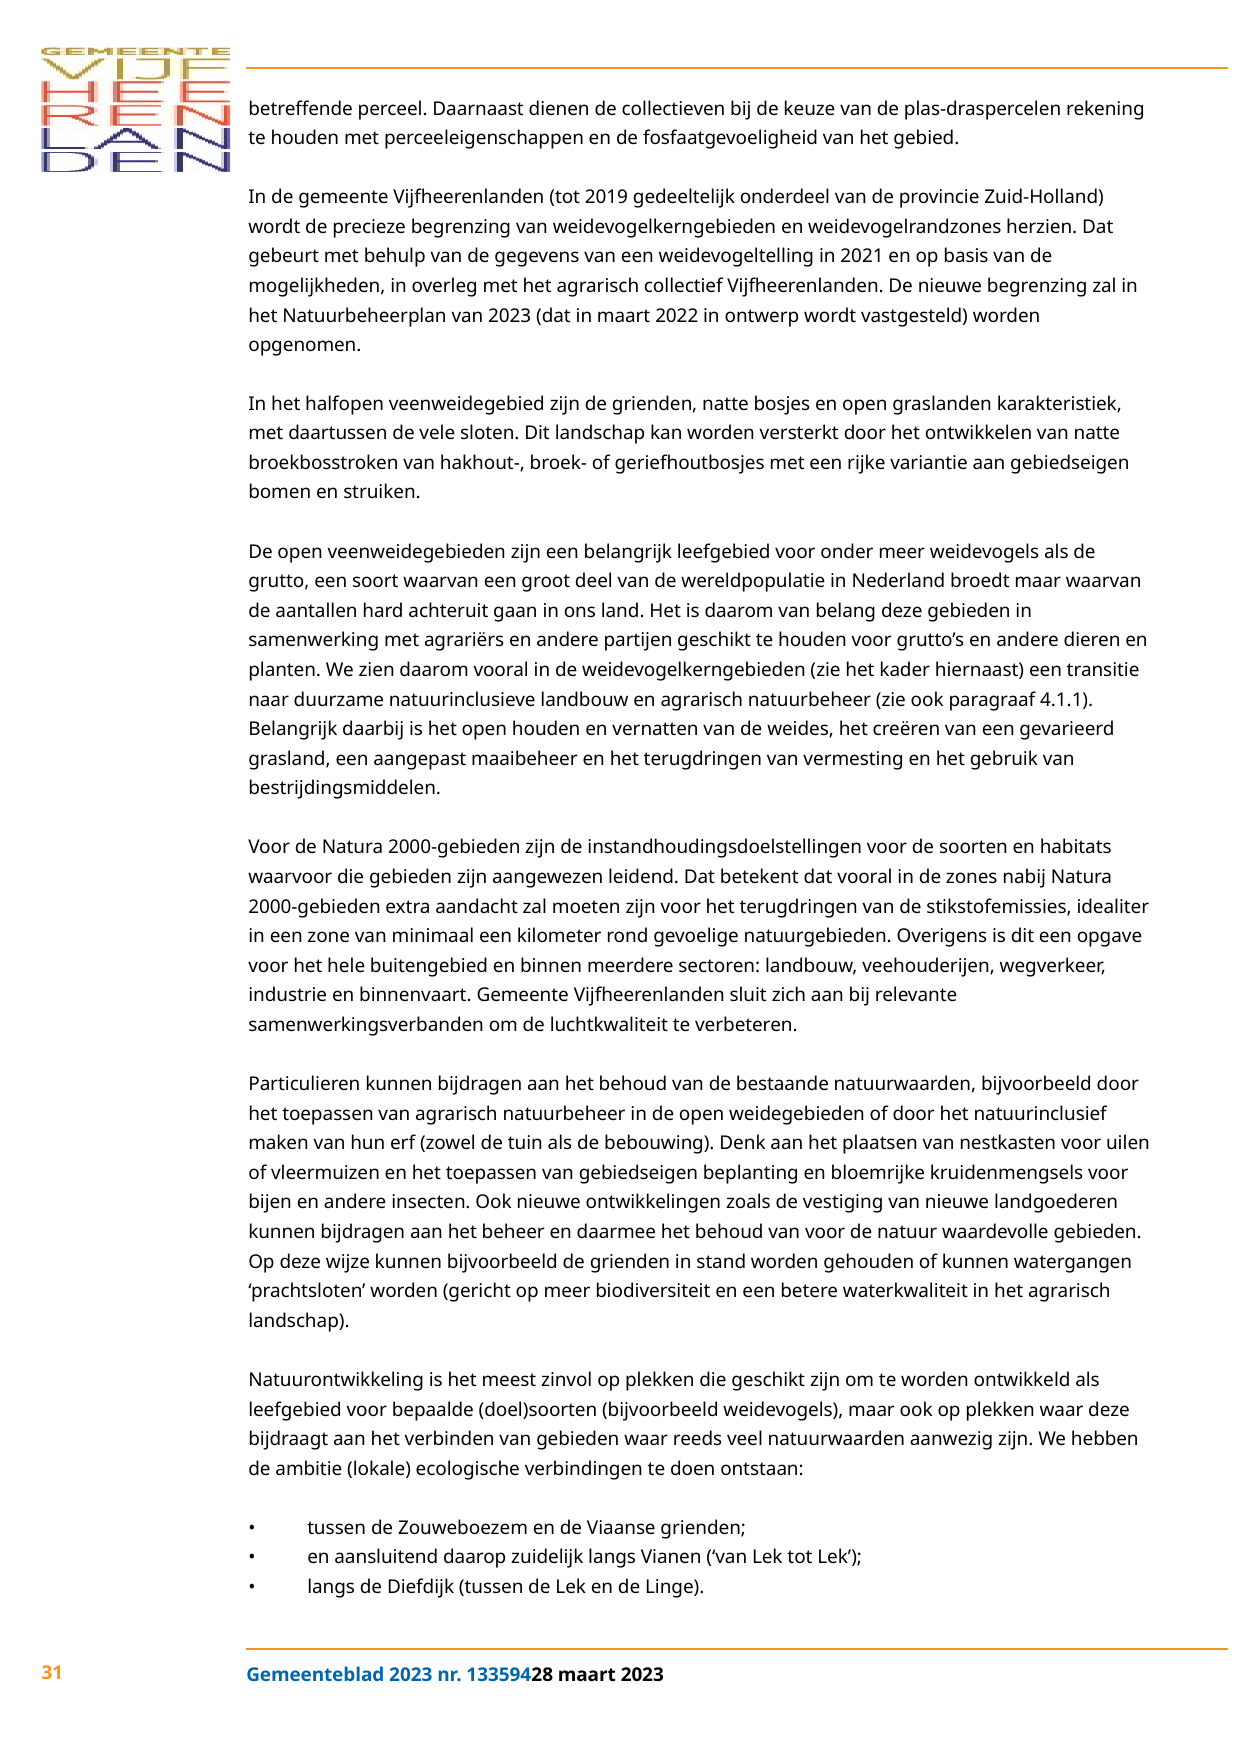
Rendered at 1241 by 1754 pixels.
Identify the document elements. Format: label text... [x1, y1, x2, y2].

text In het halfopen veenweidegebied zijn de grienden, natte bosjes en open graslanden karakteristiek, met daartussen de vele sloten. Dit landschap kan worden versterkt door het ontwikkelen van natte broekbosstroken van hakhout-, broek- of geriefhoutbosjes met een rijke variantie aan gebiedseigen bomen en struiken. [248, 390, 1152, 504]
text De open veenweidegebieden zijn een belangrijk leefgebied voor onder meer weidevogels als de grutto, een soort waarvan een groot deel van de wereldpopulatie in Nederland broedt maar waarvan de aantallen hard achteruit gaan in ons land. Het is daarom van belang deze gebieden in samenwerking met agrariërs en andere partijen geschikt te houden voor grutto’s en andere dieren en planten. We zien daarom vooral in de weidevogelkerngebieden (zie het kader hiernaast) een transitie naar duurzame natuurinclusieve landbouw en agrarisch natuurbeheer (zie ook paragraaf 4.1.1). Belangrijk daarbij is het open houden en vernatten van de weides, het creëren van een gevarieerd grasland, een aangepast maaibeheer en het terugdringen van vermesting en het gebruik van bestrijdingsmiddelen. [248, 538, 1152, 800]
list en aansluitend daarop zuidelijk langs Vianen (‘van Lek tot Lek’); [248, 1544, 1152, 1569]
text Particulieren kunnen bijdragen aan het behoud van de bestaande natuurwaarden, bijvoorbeeld door het toepassen van agrarisch natuurbeheer in de open weidegebieden of door het natuurinclusief maken van hun erf (zowel de tuin als de bebouwing). Denk aan het plaatsen van nestkasten voor uilen of vleermuizen en het toepassen van gebiedseigen beplanting en bloemrijke kruidenmengsels voor bijen en andere insecten. Ook nieuwe ontwikkelingen zoals de vestiging van nieuwe landgoederen kunnen bijdragen aan het beheer en daarmee het behoud van voor de natuur waardevolle gebieden. Op deze wijze kunnen bijvoorbeeld de grienden in stand worden gehouden of kunnen watergangen ‘prachtsloten’ worden (gericht op meer biodiversiteit en een betere waterkwaliteit in het agrarisch landschap). [248, 1070, 1152, 1333]
list langs de Diefdijk (tussen de Lek en de Linge). [248, 1573, 1152, 1599]
list tussen de Zouweboezem en de Viaanse grienden; [248, 1514, 1152, 1540]
picture [41, 47, 231, 172]
table_header betreffende perceel. Daarnaast dienen de collectieven bij de keuze van de plas-draspercelen rekening te houden met perceeleigenschappen en de fosfaatgevoeligheid van het gebied. In de gemeente Vijfheerenlanden (tot 2019 gedeeltelijk onderdeel van de provincie Zuid-Holland) wordt de precieze begrenzing van weidevogelkerngebieden en weidevogelrandzones herzien. Dat gebeurt met behulp van de gegevens van een weidevogeltelling in 2021 en op basis van de mogelijkheden, in overleg met het agrarisch collectief Vijfheerenlanden. De nieuwe begrenzing zal in het Natuurbeheerplan van 2023 (dat in maart 2022 in ontwerp wordt vastgesteld) worden opgenomen. [248, 95, 1152, 357]
text Voor de Natura 2000-gebieden zijn de instandhoudingsdoelstellingen voor de soorten en habitats waarvoor die gebieden zijn aangewezen leidend. Dat betekent dat vooral in de zones nabij Natura 2000-gebieden extra aandacht zal moeten zijn voor het terugdringen van de stikstofemissies, idealiter in een zone van minimaal een kilometer rond gevoelige natuurgebieden. Overigens is dit een opgave voor het hele buitengebied en binnen meerdere sectoren: landbouw, veehouderijen, wegverkeer, industrie en binnenvaart. Gemeente Vijfheerenlanden sluit zich aan bij relevante samenwerkingsverbanden om de luchtkwaliteit te verbeteren. [248, 834, 1152, 1037]
text Natuurontwikkeling is het meest zinvol op plekken die geschikt zijn om te worden ontwikkeld als leefgebied voor bepaalde (doel)soorten (bijvoorbeeld weidevogels), maar ook op plekken waar deze bijdraagt aan het verbinden van gebieden waar reeds veel natuurwaarden aanwezig zijn. We hebben de ambitie (lokale) ecologische verbindingen te doen ontstaan: [248, 1366, 1152, 1481]
